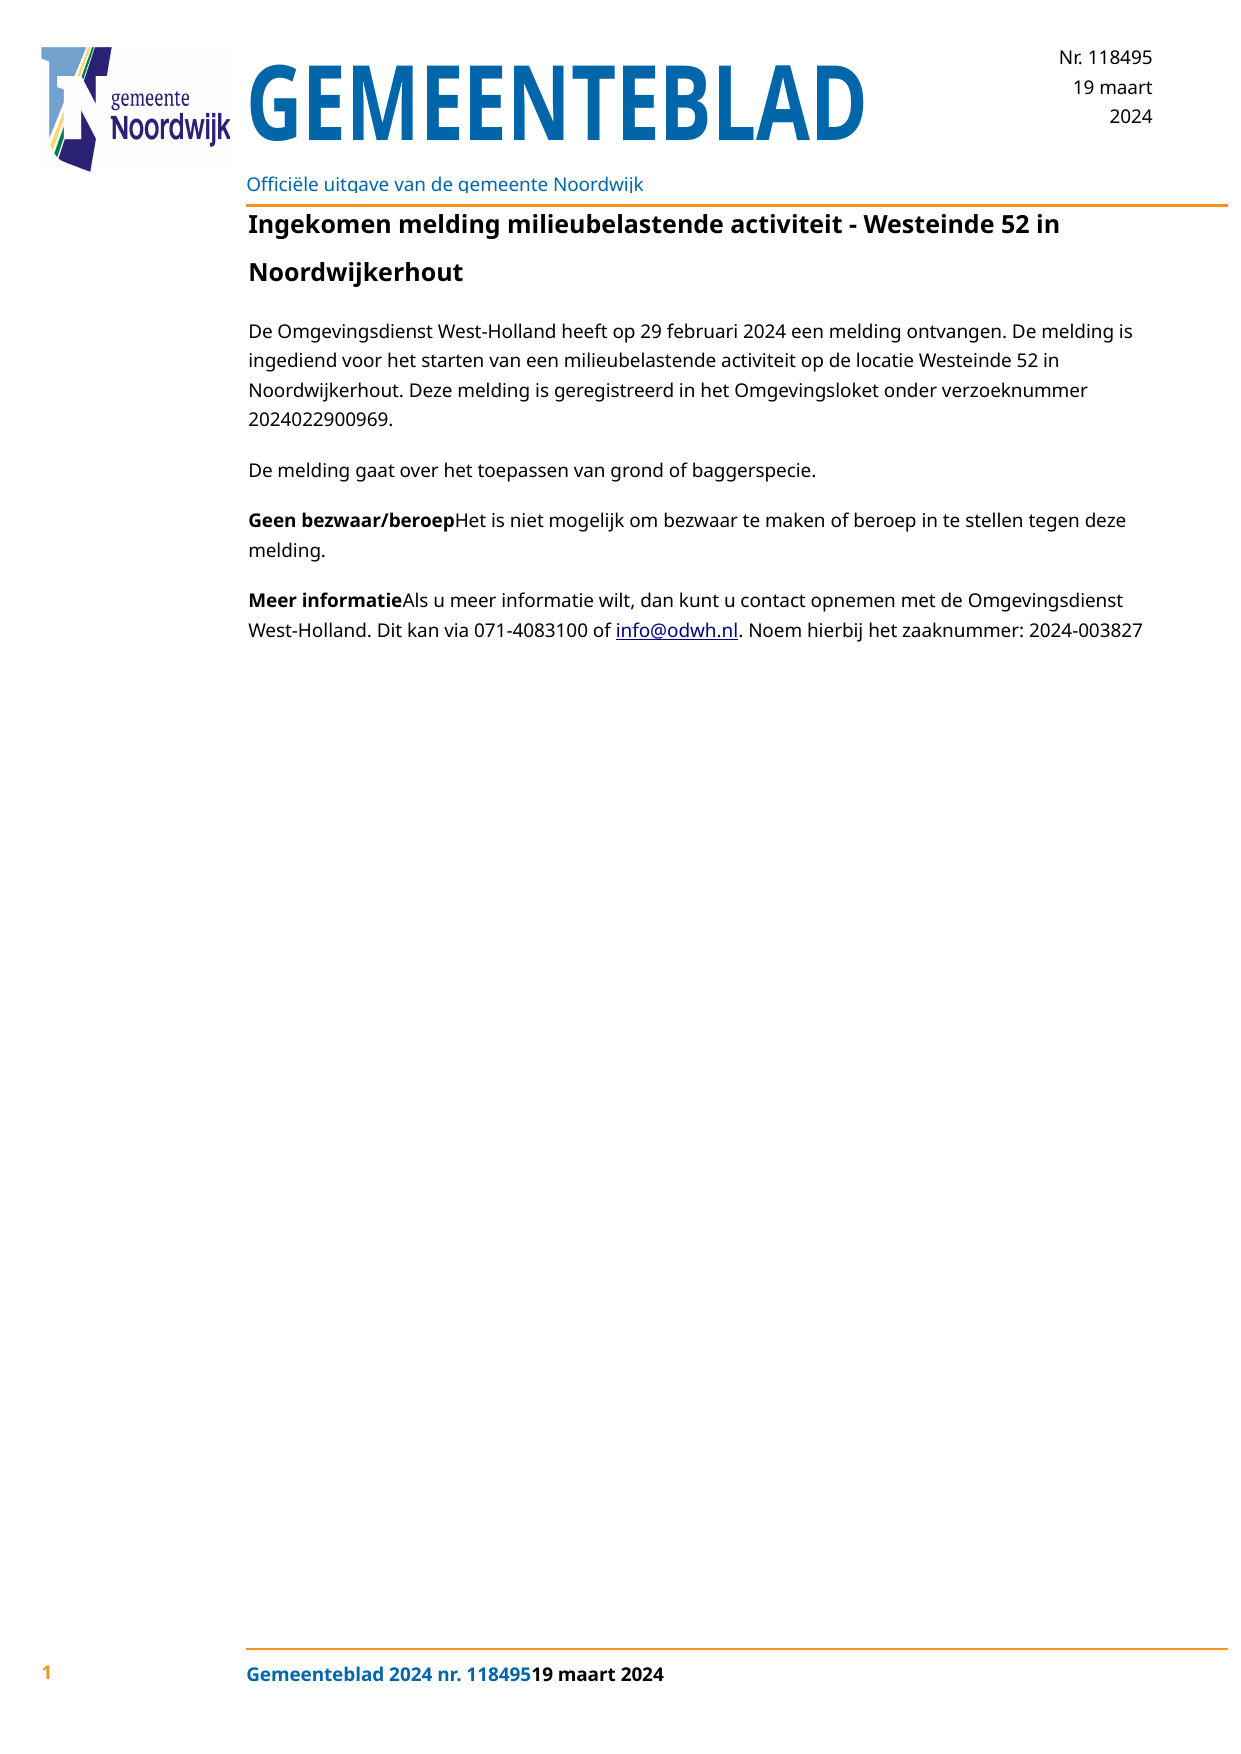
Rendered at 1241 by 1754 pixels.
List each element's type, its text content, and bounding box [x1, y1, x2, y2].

text De melding gaat over het toepassen van grond of baggerspecie. [248, 457, 1152, 483]
text Ingekomen melding milieubelastende activiteit - Westeinde 52 in Noordwijkerhout [248, 207, 1152, 288]
text Meer informatieAls u meer informatie wilt, dan kunt u contact opnemen met de Omgevingsdienst West-Holland. Dit kan via 071-4083100 of info@odwh.nl. Noem hierbij het zaaknummer: 2024-003827 [248, 587, 1152, 643]
text De Omgevingsdienst West-Holland heeft op 29 februari 2024 een melding ontvangen. De melding is ingediend voor het starten van een milieubelastende activiteit op de locatie Westeinde 52 in Noordwijkerhout. Deze melding is geregistreerd in het Omgevingsloket onder verzoeknummer 2024022900969. [248, 318, 1152, 432]
picture [41, 47, 231, 172]
text Geen bezwaar/beroepHet is niet mogelijk om bezwaar te maken of beroep in te stellen tegen deze melding. [248, 507, 1152, 563]
